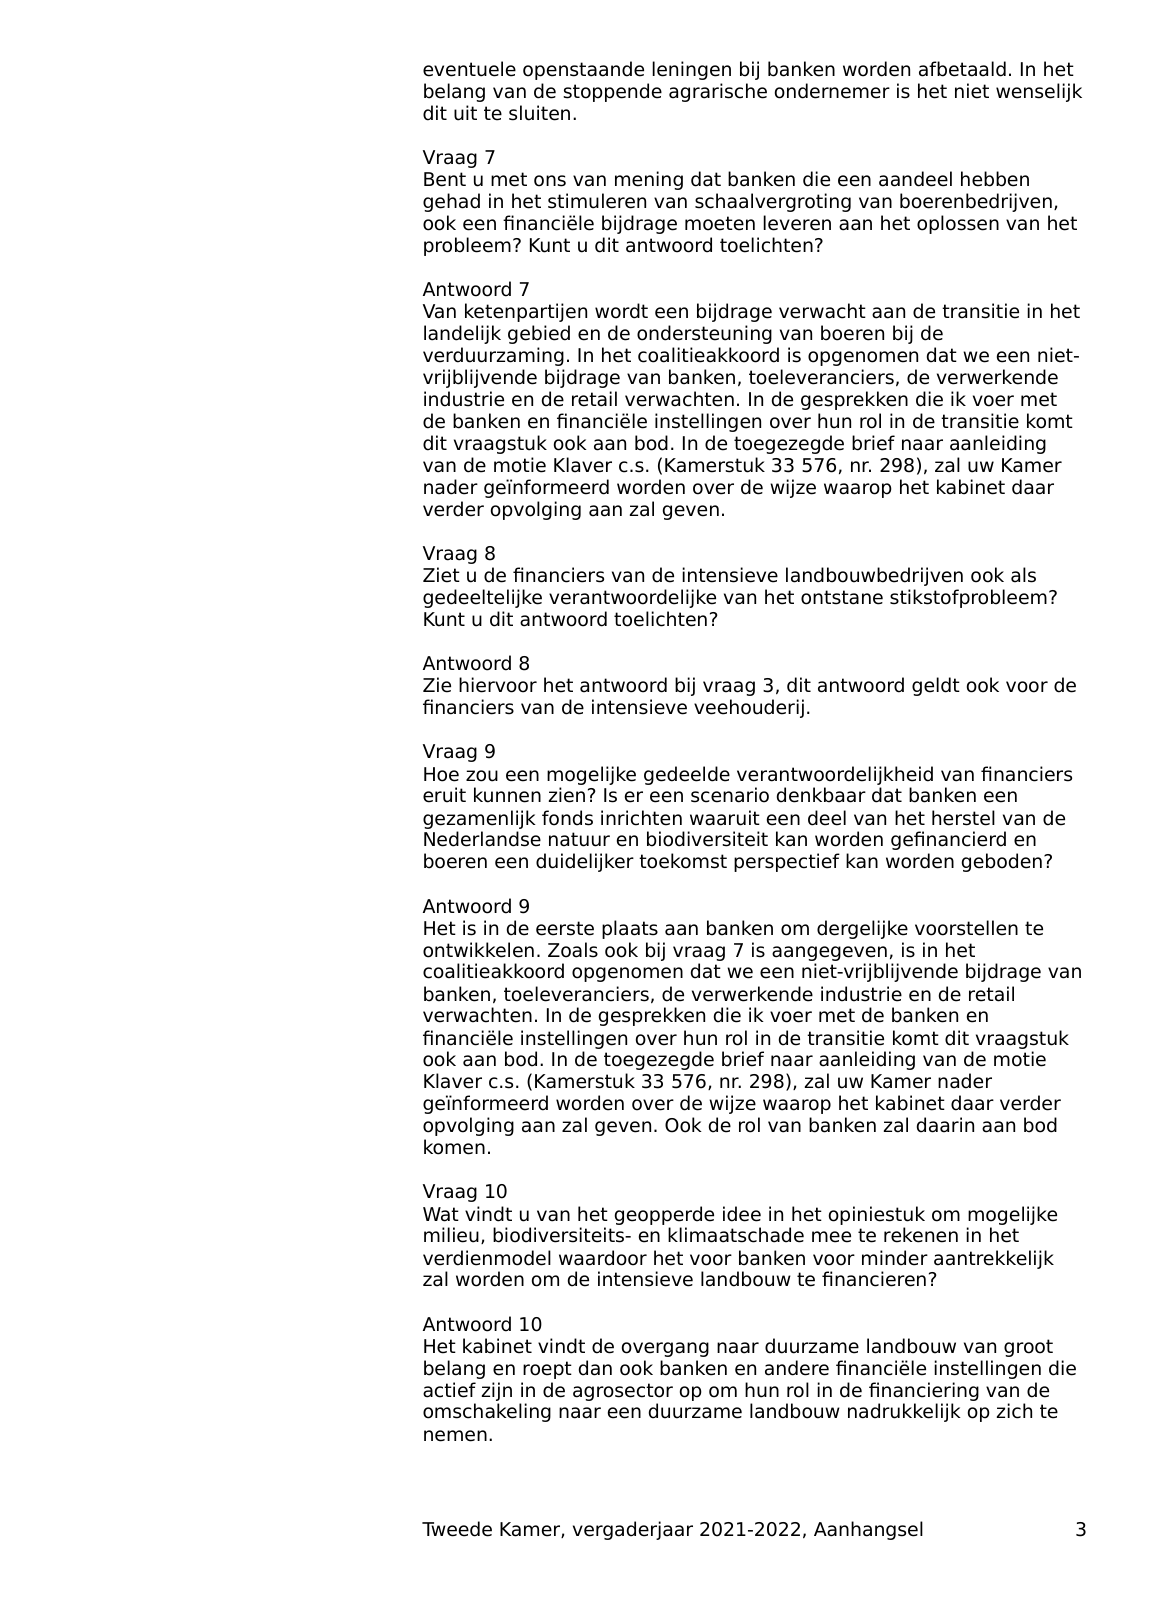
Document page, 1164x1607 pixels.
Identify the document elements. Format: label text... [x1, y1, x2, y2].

text Hoe zou een mogelijke gedeelde verantwoordelijkheid van financiers eruit kunnen zien? Is er een scenario denkbaar dat banken een gezamenlijk fonds inrichten waaruit een deel van het herstel van de Nederlandse natuur en biodiversiteit kan worden gefinancierd en boeren een duidelijker toekomst perspectief kan worden geboden? [422, 763, 1087, 873]
text Bent u met ons van mening dat banken die een aandeel hebben gehad in het stimuleren van schaalvergroting van boerenbedrijven, ook een financiële bijdrage moeten leveren aan het oplossen van het probleem? Kunt u dit antwoord toelichten? [422, 169, 1087, 257]
text Het is in de eerste plaats aan banken om dergelijke voorstellen te ontwikkelen. Zoals ook bij vraag 7 is aangegeven, is in het coalitieakkoord opgenomen dat we een niet-vrijblijvende bijdrage van banken, toeleveranciers, de verwerkende industrie en de retail verwachten. In de gesprekken die ik voer met de banken en financiële instellingen over hun rol in de transitie komt dit vraagstuk ook aan bod. In de toegezegde brief naar aanleiding van de motie Klaver c.s. (Kamerstuk 33 576, nr. 298), zal uw Kamer nader geïnformeerd worden over de wijze waarop het kabinet daar verder opvolging aan zal geven. Ook de rol van banken zal daarin aan bod komen. [422, 917, 1087, 1159]
text Van ketenpartijen wordt een bijdrage verwacht aan de transitie in het landelijk gebied en de ondersteuning van boeren bij de verduurzaming. In het coalitieakkoord is opgenomen dat we een niet-vrijblijvende bijdrage van banken, toeleveranciers, de verwerkende industrie en de retail verwachten. In de gesprekken die ik voer met de banken en financiële instellingen over hun rol in de transitie komt dit vraagstuk ook aan bod. In de toegezegde brief naar aanleiding van de motie Klaver c.s. (Kamerstuk 33 576, nr. 298), zal uw Kamer nader geïnformeerd worden over de wijze waarop het kabinet daar verder opvolging aan zal geven. [422, 301, 1087, 521]
text eventuele openstaande leningen bij banken worden afbetaald. In het belang van de stoppende agrarische ondernemer is het niet wenselijk dit uit te sluiten. [422, 59, 1087, 125]
text Antwoord 7 [422, 279, 1087, 301]
text Ziet u de financiers van de intensieve landbouwbedrijven ook als gedeeltelijke verantwoordelijke van het ontstane stikstofprobleem? Kunt u dit antwoord toelichten? [422, 565, 1087, 631]
text Vraag 9 [422, 741, 1087, 763]
text Vraag 10 [422, 1181, 1087, 1203]
text Antwoord 10 [422, 1313, 1087, 1336]
text Vraag 7 [422, 147, 1087, 169]
text Zie hiervoor het antwoord bij vraag 3, dit antwoord geldt ook voor de financiers van de intensieve veehouderij. [422, 675, 1087, 719]
text Vraag 8 [422, 543, 1087, 565]
text Antwoord 9 [422, 896, 1087, 917]
text Wat vindt u van het geopperde idee in het opiniestuk om mogelijke milieu, biodiversiteits- en klimaatschade mee te rekenen in het verdienmodel waardoor het voor banken voor minder aantrekkelijk zal worden om de intensieve landbouw te financieren? [422, 1203, 1087, 1291]
text Het kabinet vindt de overgang naar duurzame landbouw van groot belang en roept dan ook banken en andere financiële instellingen die actief zijn in de agrosector op om hun rol in de financiering van de omschakeling naar een duurzame landbouw nadrukkelijk op zich te nemen. [422, 1336, 1087, 1445]
text Antwoord 8 [422, 653, 1087, 675]
